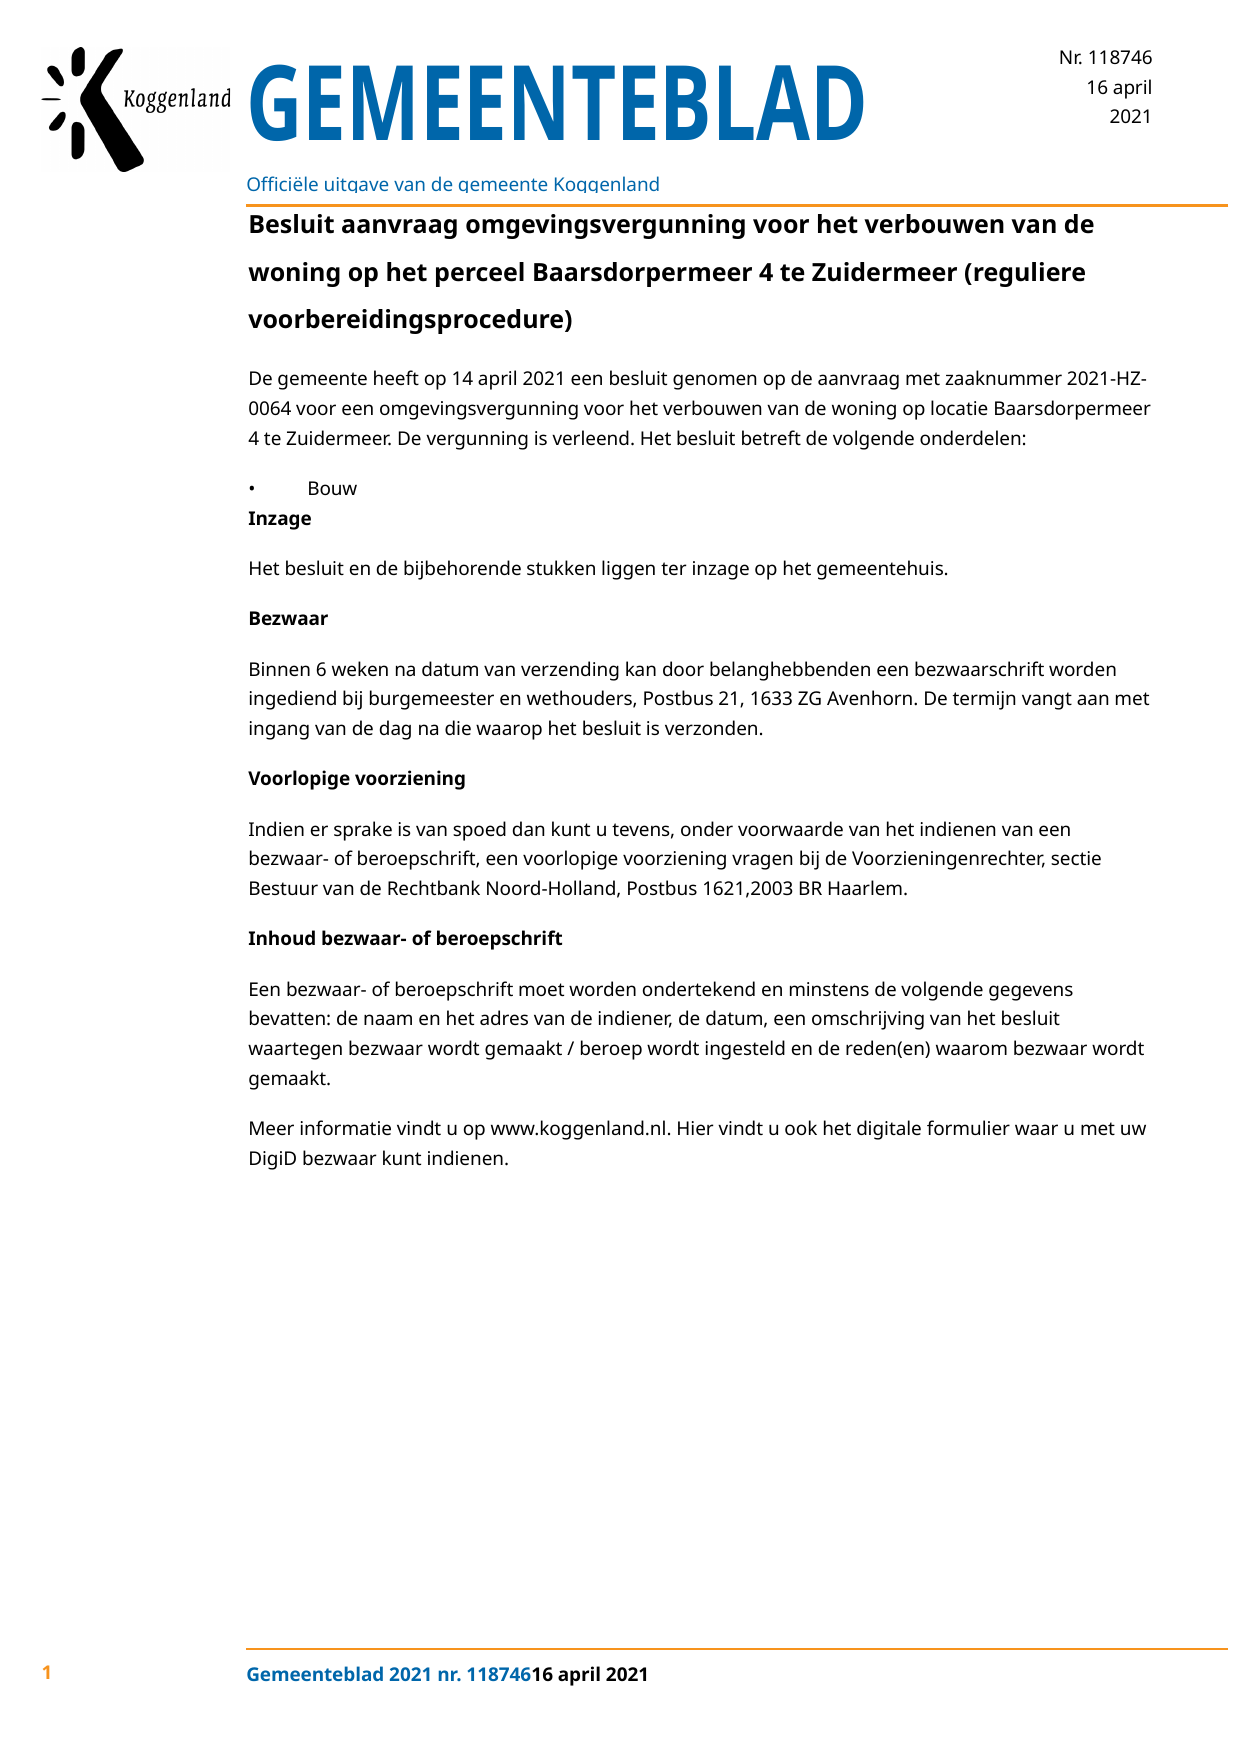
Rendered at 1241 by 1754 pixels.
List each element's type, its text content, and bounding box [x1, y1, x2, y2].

text Meer informatie vindt u op www.koggenland.nl. Hier vindt u ook het digitale formulier waar u met uw DigiD bezwaar kunt indienen. [248, 1115, 1152, 1170]
text Inhoud bezwaar- of beroepschrift [248, 926, 1152, 951]
text Voorlopige voorziening [248, 766, 1152, 791]
text Indien er sprake is van spoed dan kunt u tevens, onder voorwaarde van het indienen van een bezwaar- of beroepschrift, een voorlopige voorziening vragen bij de Voorzieningenrechter, sectie Bestuur van de Rechtbank Noord-Holland, Postbus 1621,2003 BR Haarlem. [248, 816, 1152, 901]
text Binnen 6 weken na datum van verzending kan door belanghebbenden een bezwaarschrift worden ingediend bij burgemeester en wethouders, Postbus 21, 1633 ZG Avenhorn. De termijn vangt aan met ingang van de dag na die waarop het besluit is verzonden. [248, 656, 1152, 741]
text Inzage [248, 505, 1152, 530]
text Besluit aanvraag omgevingsvergunning voor het verbouwen van de woning op het perceel Baarsdorpermeer 4 te Zuidermeer (reguliere voorbereidingsprocedure) [248, 207, 1152, 336]
text Bezwaar [248, 606, 1152, 631]
text De gemeente heeft op 14 april 2021 een besluit genomen op de aanvraag met zaaknummer 2021-HZ-0064 voor een omgevingsvergunning voor het verbouwen van de woning op locatie Baarsdorpermeer 4 te Zuidermeer. De vergunning is verleend. Het besluit betreft de volgende onderdelen: [248, 366, 1152, 450]
list Bouw [248, 475, 1152, 501]
picture [41, 47, 231, 172]
text Het besluit en de bijbehorende stukken liggen ter inzage op het gemeentehuis. [248, 555, 1152, 581]
text Een bezwaar- of beroepschrift moet worden ondertekend en minstens de volgende gegevens bevatten: de naam en het adres van de indiener, de datum, een omschrijving van het besluit waartegen bezwaar wordt gemaakt / beroep wordt ingesteld en de reden(en) waarom bezwaar wordt gemaakt. [248, 976, 1152, 1090]
